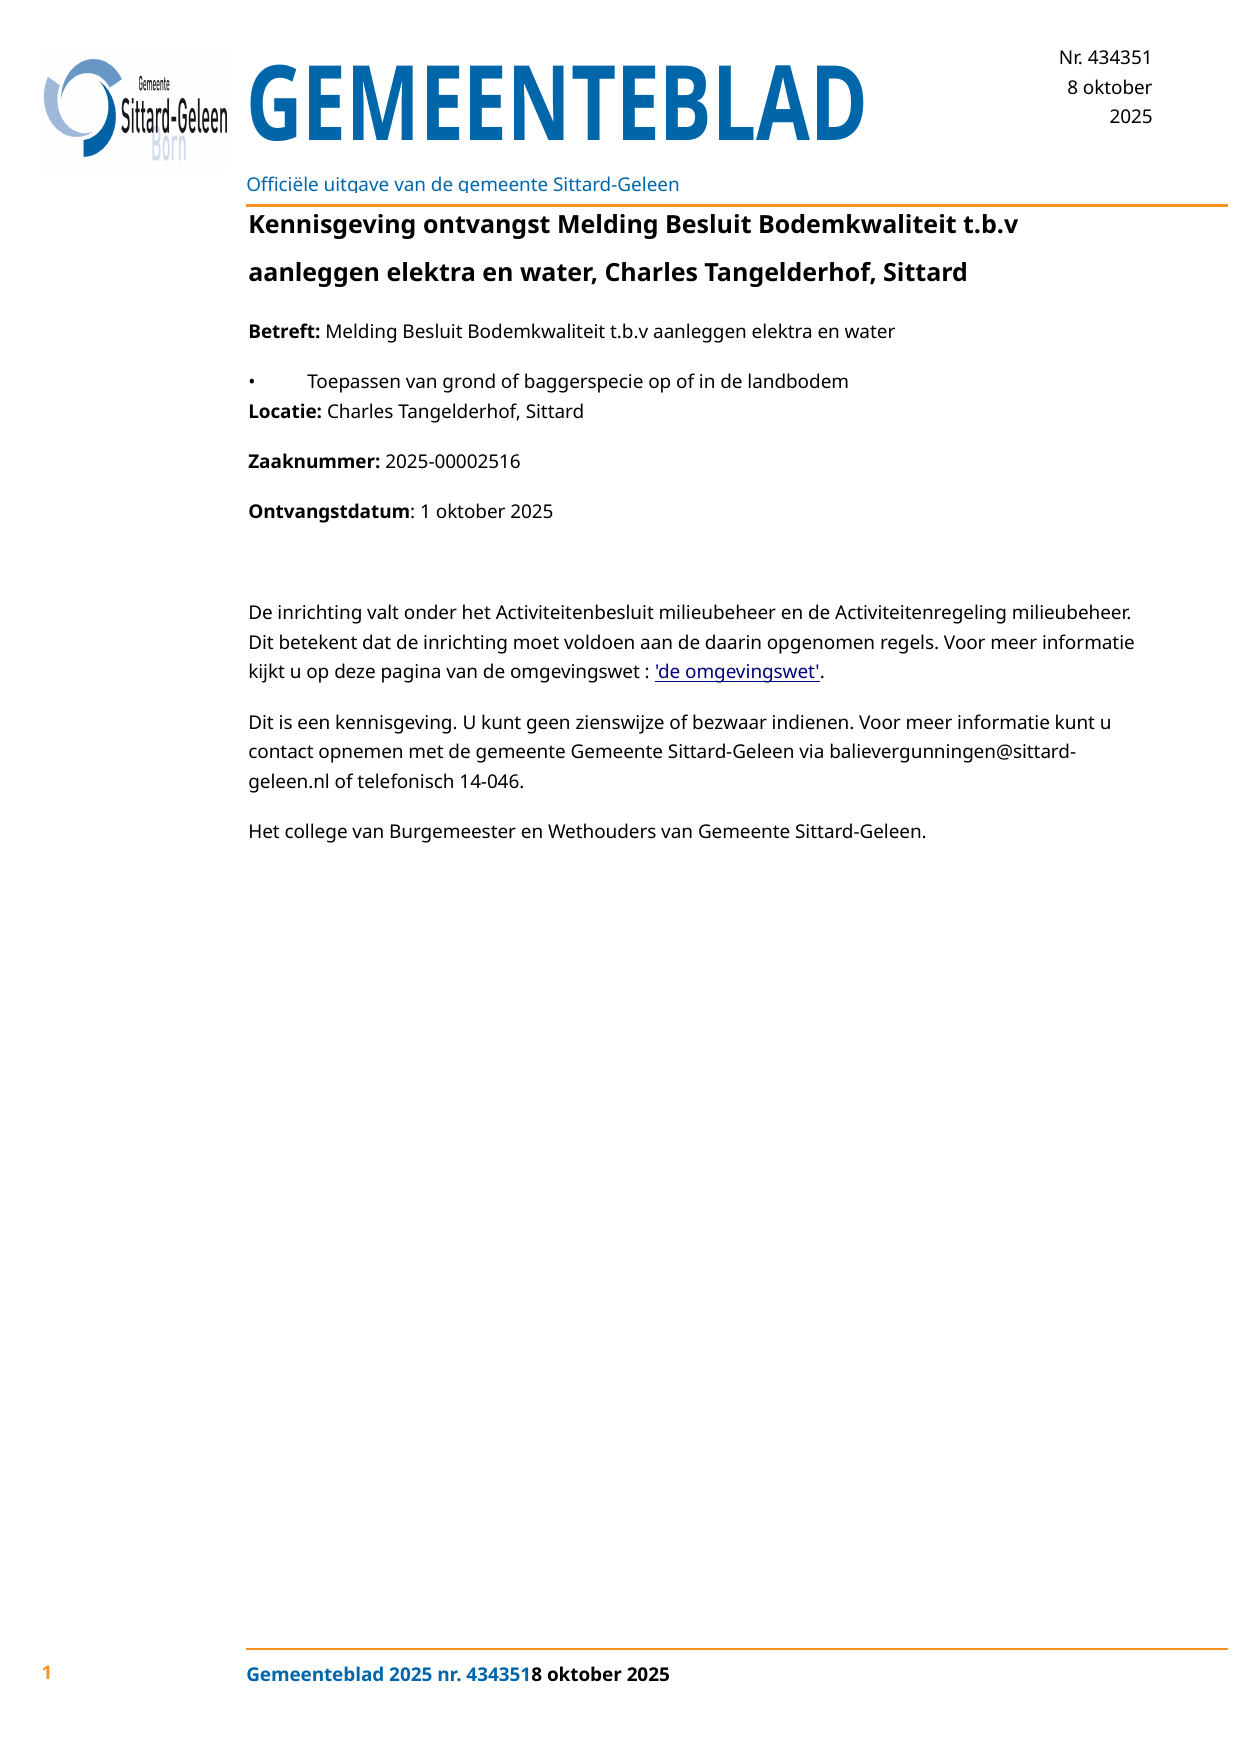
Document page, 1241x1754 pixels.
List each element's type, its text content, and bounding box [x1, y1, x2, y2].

text Locatie: Charles Tangelderhof, Sittard [248, 398, 1152, 424]
text Dit is een kennisgeving. U kunt geen zienswijze of bezwaar indienen. Voor meer informatie kunt u contact opnemen met de gemeente Gemeente Sittard-Geleen via balievergunningen@sittard-geleen.nl of telefonisch 14-046. [248, 709, 1152, 794]
text Zaaknummer: 2025-00002516 [248, 448, 1152, 474]
text Kennisgeving ontvangst Melding Besluit Bodemkwaliteit t.b.v aanleggen elektra en water, Charles Tangelderhof, Sittard [248, 207, 1152, 288]
picture [41, 47, 231, 172]
list Toepassen van grond of baggerspecie op of in de landbodem [248, 368, 1152, 394]
text Het college van Burgemeester en Wethouders van Gemeente Sittard-Geleen. [248, 819, 1152, 844]
text Ontvangstdatum: 1 oktober 2025 [248, 499, 1152, 524]
text Betreft: Melding Besluit Bodemkwaliteit t.b.v aanleggen elektra en water [248, 318, 1152, 344]
text De inrichting valt onder het Activiteitenbesluit milieubeheer en de Activiteitenregeling milieubeheer. Dit betekent dat de inrichting moet voldoen aan de daarin opgenomen regels. Voor meer informatie kijkt u op deze pagina van de omgevingswet : 'de omgevingswet'. [248, 599, 1152, 684]
